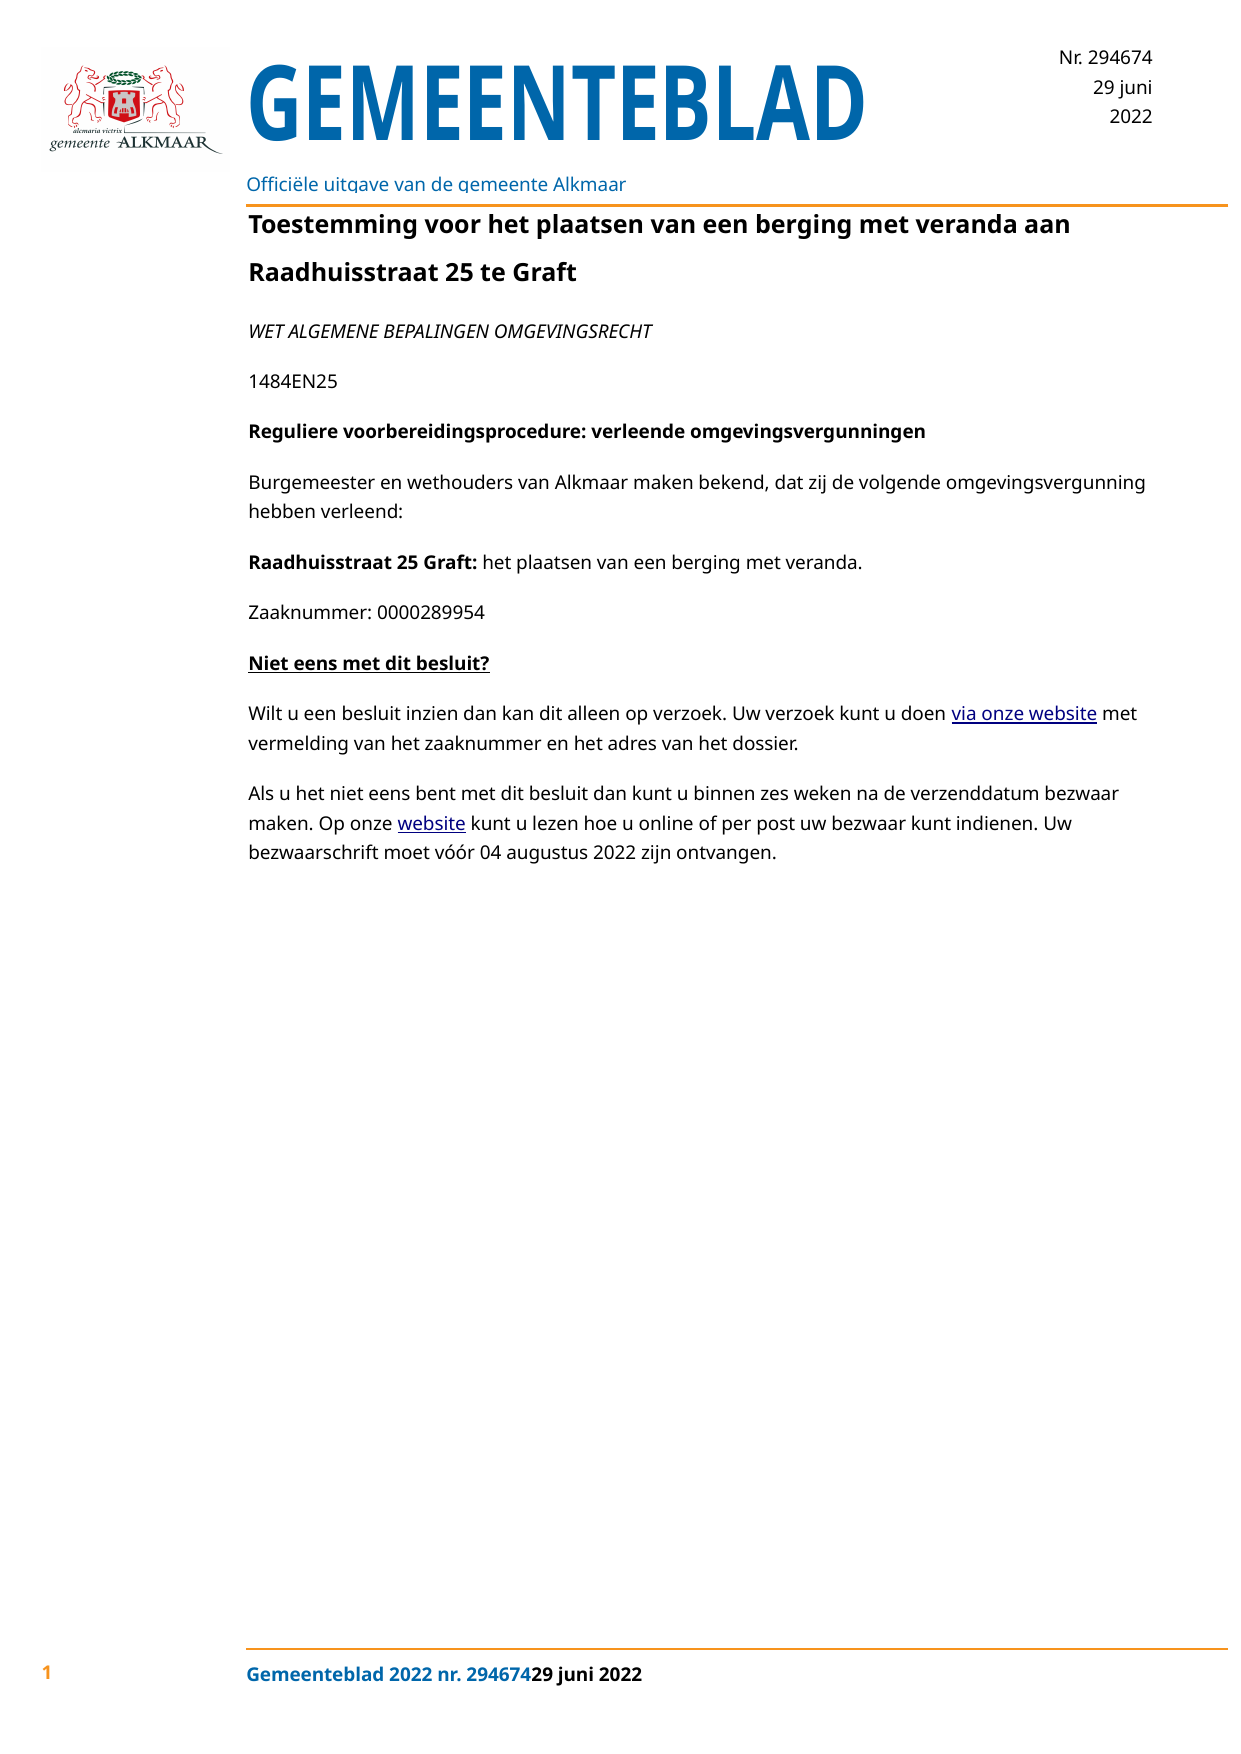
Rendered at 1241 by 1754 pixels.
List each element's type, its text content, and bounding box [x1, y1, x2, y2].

text WET ALGEMENE BEPALINGEN OMGEVINGSRECHT [248, 318, 1152, 344]
text Reguliere voorbereidingsprocedure: verleende omgevingsvergunningen [248, 419, 1152, 444]
text Zaaknummer: 0000289954 [248, 599, 1152, 625]
text Raadhuisstraat 25 Graft: het plaatsen van een berging met veranda. [248, 549, 1152, 575]
text Als u het niet eens bent met dit besluit dan kunt u binnen zes weken na de verzenddatum bezwaar maken. Op onze website kunt u lezen hoe u online of per post uw bezwaar kunt indienen. Uw bezwaarschrift moet vóór 04 augustus 2022 zijn ontvangen. [248, 780, 1152, 865]
text Toestemming voor het plaatsen van een berging met veranda aan Raadhuisstraat 25 te Graft [248, 207, 1152, 288]
picture [41, 47, 231, 172]
text Burgemeester en wethouders van Alkmaar maken bekend, dat zij de volgende omgevingsvergunning hebben verleend: [248, 469, 1152, 524]
text Wilt u een besluit inzien dan kan dit alleen op verzoek. Uw verzoek kunt u doen via onze website met vermelding van het zaaknummer en het adres van het dossier. [248, 700, 1152, 756]
text 1484EN25 [248, 368, 1152, 394]
text Niet eens met dit besluit? [248, 650, 1152, 676]
